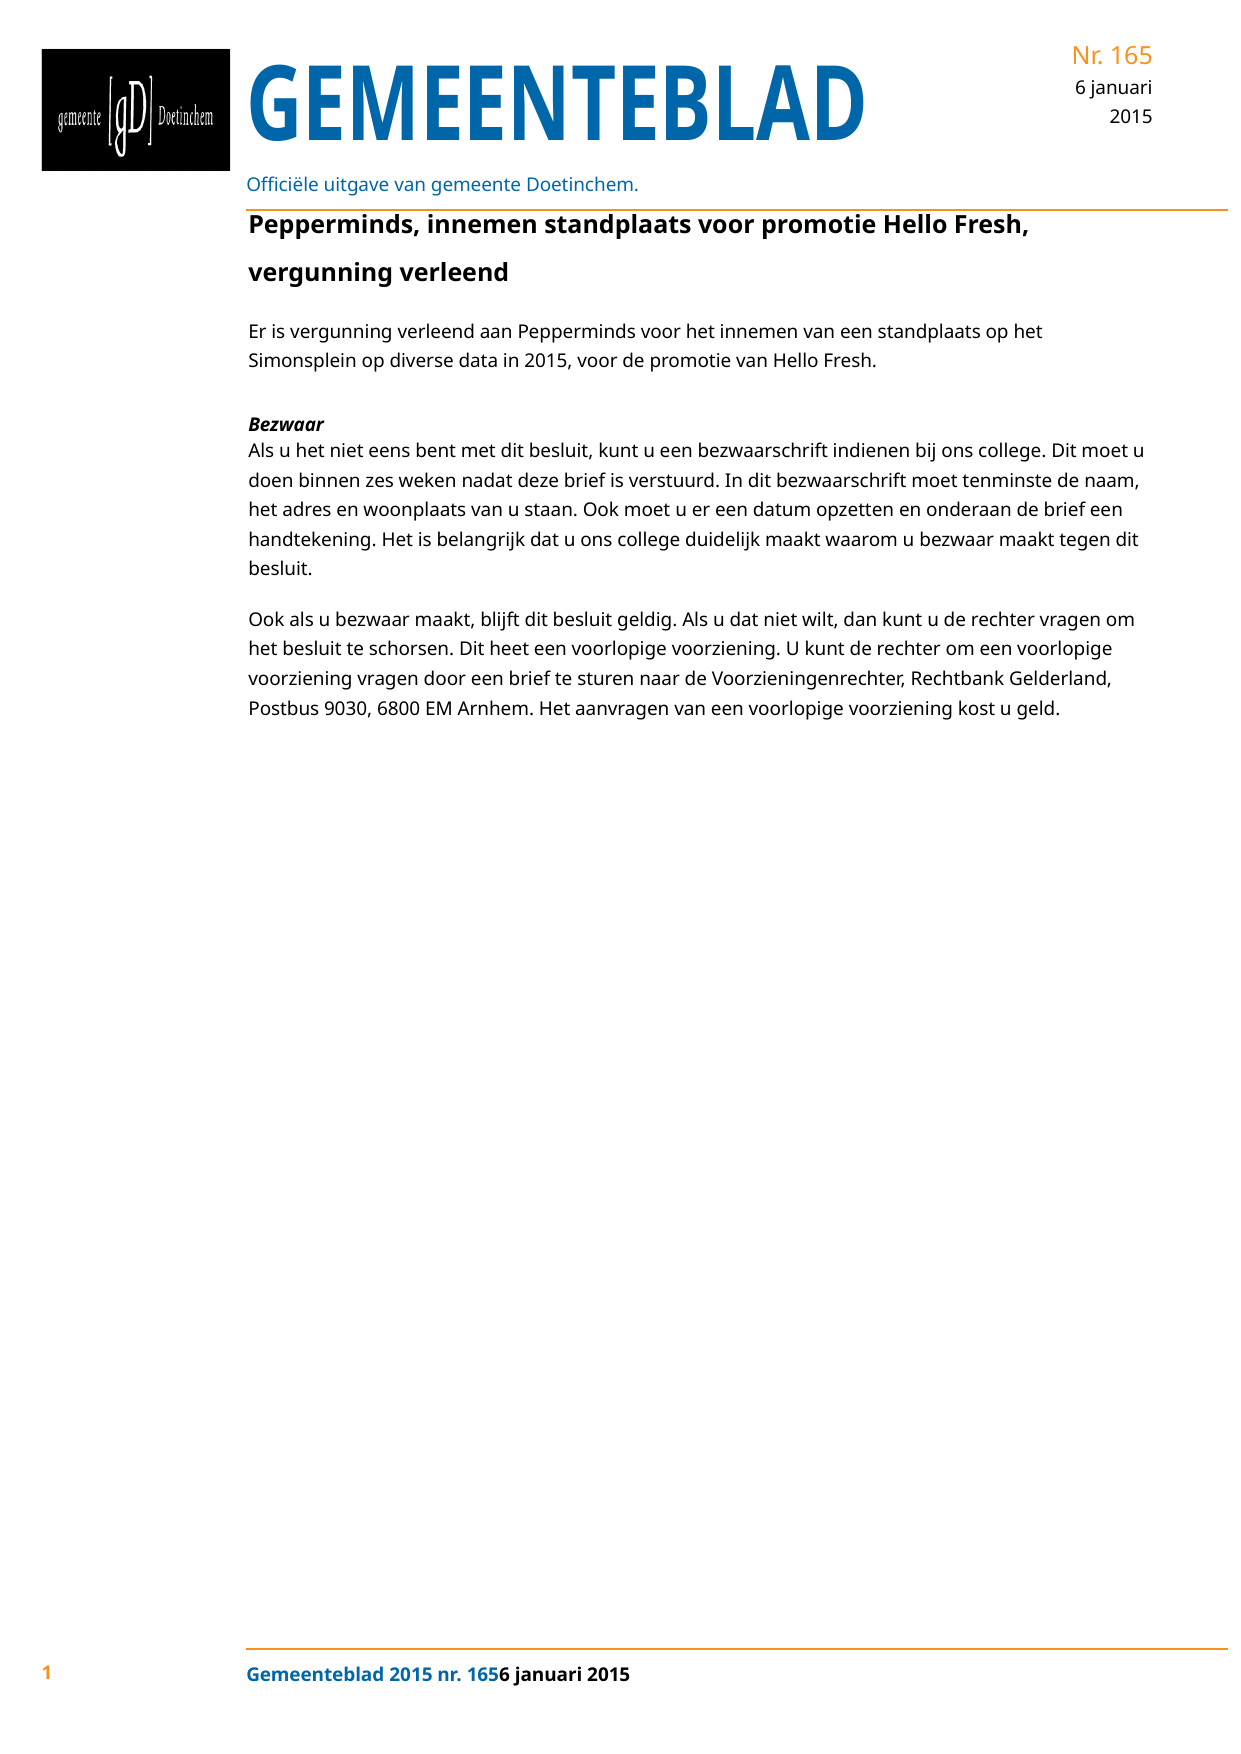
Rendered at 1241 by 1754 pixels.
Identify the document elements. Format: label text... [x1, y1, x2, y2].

text Als u het niet eens bent met dit besluit, kunt u een bezwaarschrift indienen bij ons college. Dit moet u doen binnen zes weken nadat deze brief is verstuurd. In dit bezwaarschrift moet tenminste de naam, het adres en woonplaats van u staan. Ook moet u er een datum opzetten en onderaan de brief een handtekening. Het is belangrijk dat u ons college duidelijk maakt waarom u bezwaar maakt tegen dit besluit. [248, 437, 1152, 581]
text Bezwaar [248, 411, 1152, 437]
text Ook als u bezwaar maakt, blijft dit besluit geldig. Als u dat niet wilt, dan kunt u de rechter vragen om het besluit te schorsen. Dit heet een voorlopige voorziening. U kunt de rechter om een voorlopige voorziening vragen door een brief te sturen naar de Voorzieningenrechter, Rechtbank Gelderland, Postbus 9030, 6800 EM Arnhem. Het aanvragen van een voorlopige voorziening kost u geld. [248, 606, 1152, 720]
text Er is vergunning verleend aan Pepperminds voor het innemen van een standplaats op het Simonsplein op diverse data in 2015, voor de promotie van Hello Fresh. [248, 318, 1152, 373]
text Pepperminds, innemen standplaats voor promotie Hello Fresh, vergunning verleend [248, 211, 1152, 288]
picture [41, 47, 231, 172]
